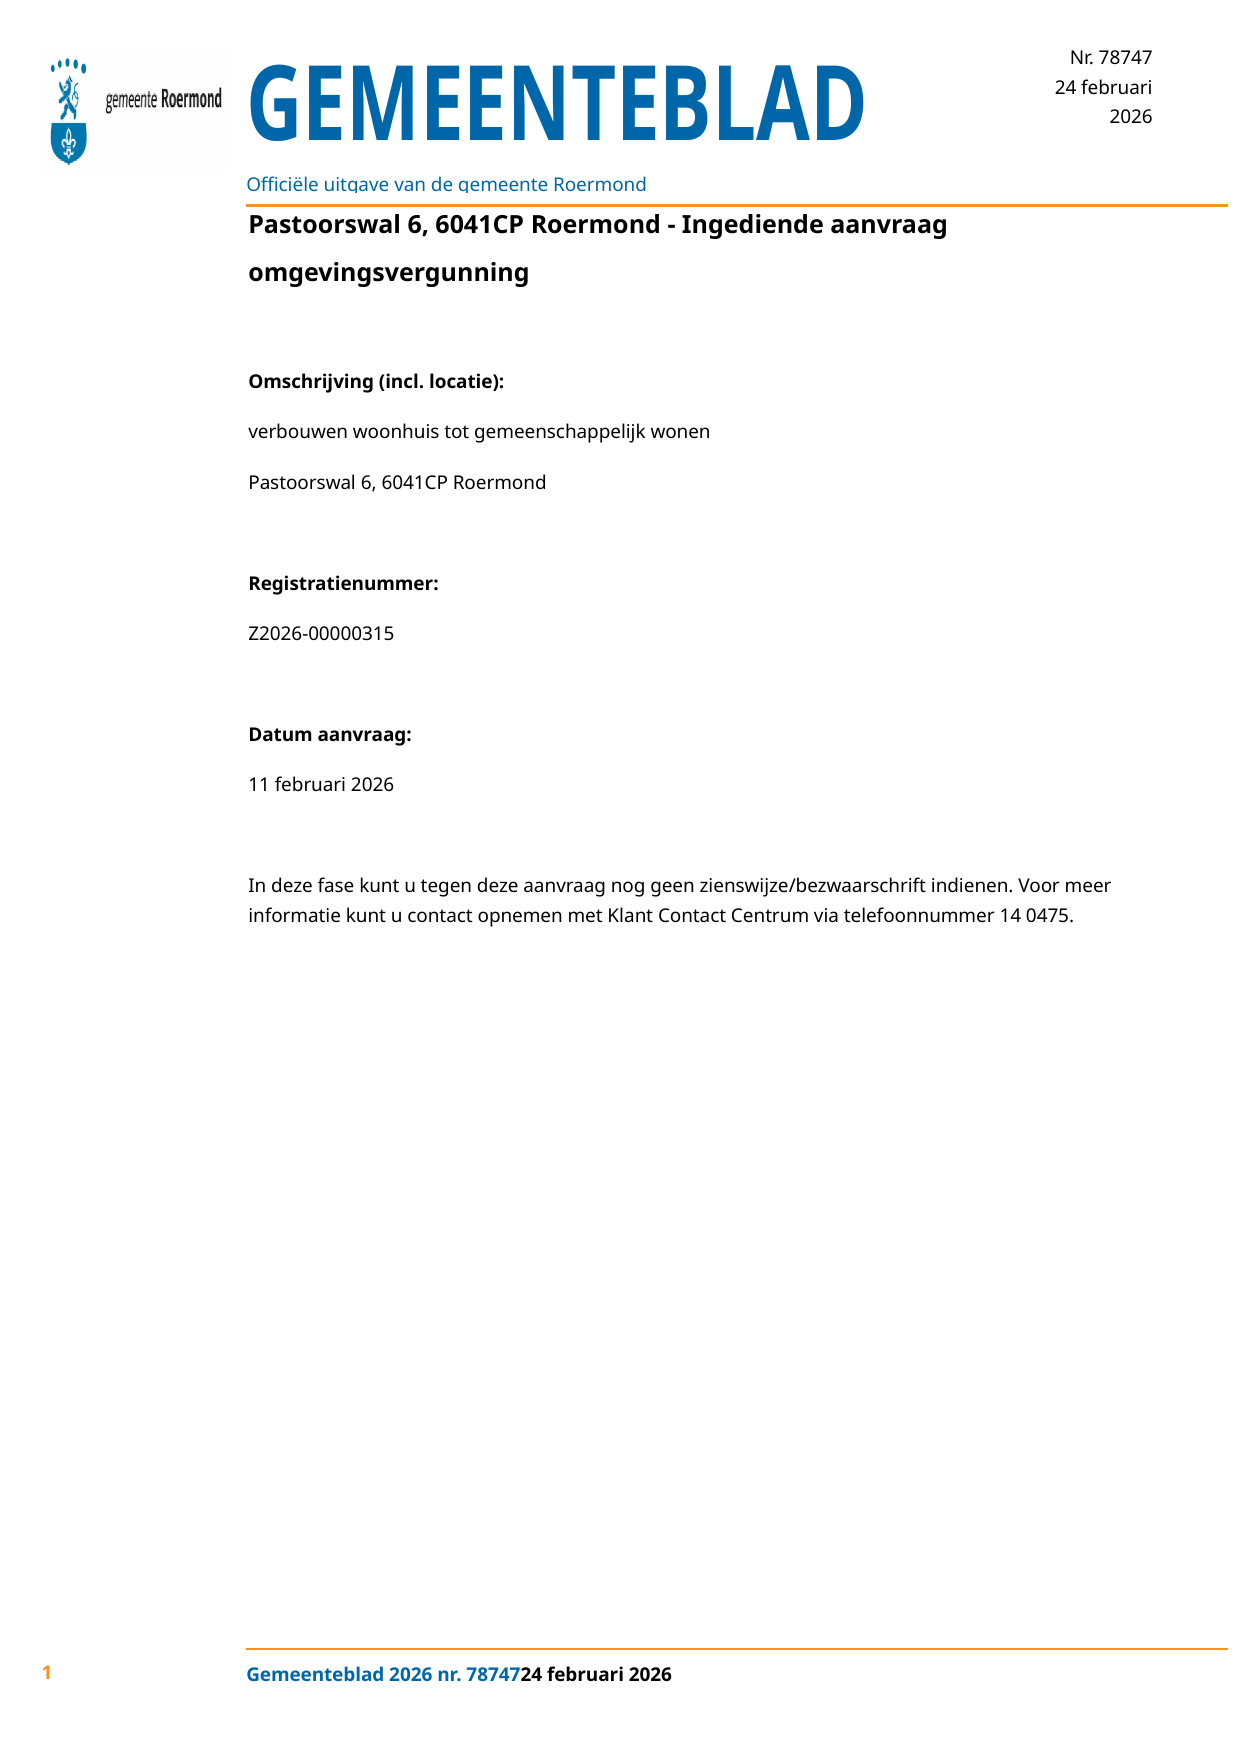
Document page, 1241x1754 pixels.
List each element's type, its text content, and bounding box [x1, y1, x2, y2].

text Datum aanvraag: [248, 721, 1152, 747]
text Z2026-00000315 [248, 620, 1152, 646]
text verbouwen woonhuis tot gemeenschappelijk wonen [248, 419, 1152, 444]
text Pastoorswal 6, 6041CP Roermond - Ingediende aanvraag omgevingsvergunning [248, 207, 1152, 288]
text In deze fase kunt u tegen deze aanvraag nog geen zienswijze/bezwaarschrift indienen. Voor meer informatie kunt u contact opnemen met Klant Contact Centrum via telefoonnummer 14 0475. [248, 872, 1152, 928]
text Registratienummer: [248, 570, 1152, 596]
picture [41, 47, 231, 172]
text Omschrijving (incl. locatie): [248, 368, 1152, 394]
text 11 februari 2026 [248, 772, 1152, 797]
text Pastoorswal 6, 6041CP Roermond [248, 469, 1152, 495]
